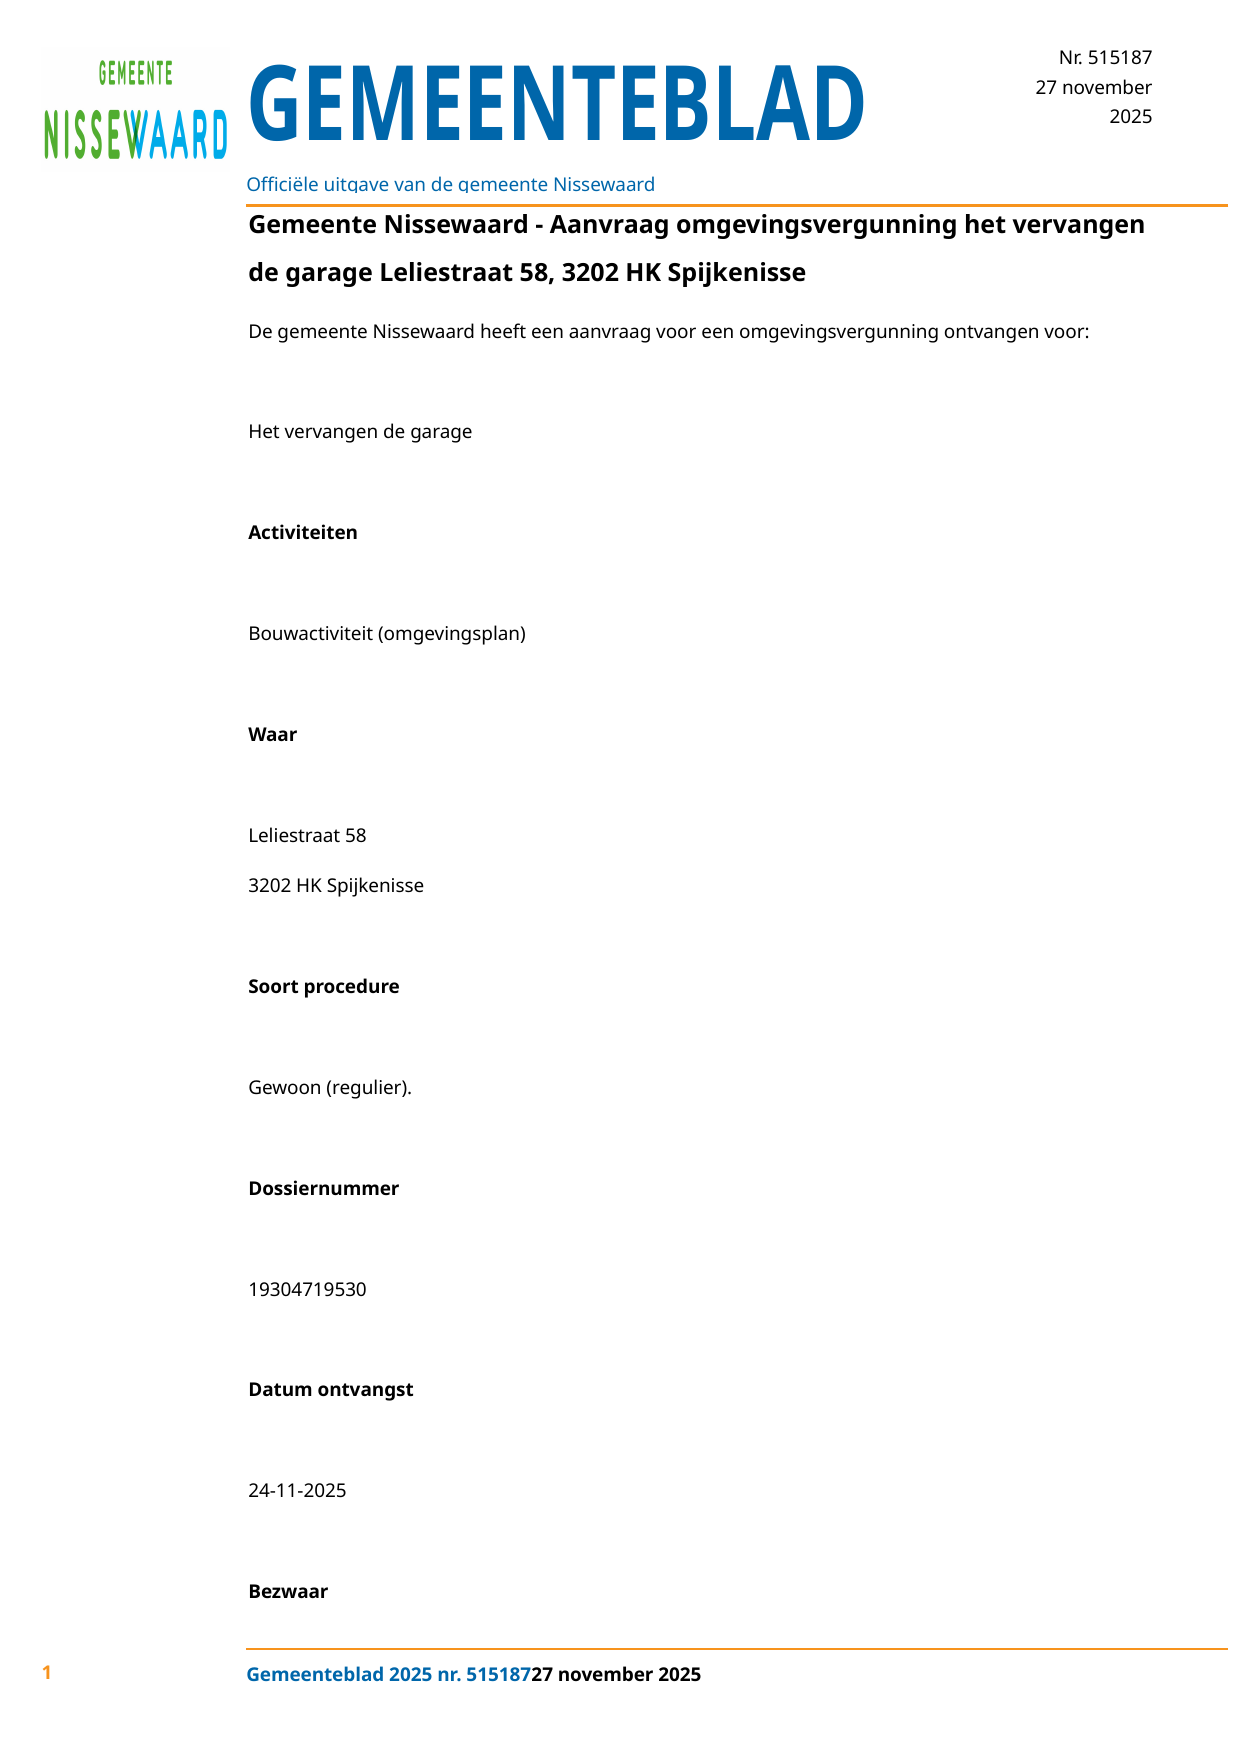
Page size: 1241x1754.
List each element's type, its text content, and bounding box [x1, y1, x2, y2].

text Gemeente Nissewaard - Aanvraag omgevingsvergunning het vervangen de garage Leliestraat 58, 3202 HK Spijkenisse [248, 207, 1152, 288]
text Bezwaar [248, 1578, 1152, 1604]
text Leliestraat 58 [248, 822, 1152, 848]
text 19304719530 [248, 1276, 1152, 1302]
text Dossiernummer [248, 1175, 1152, 1201]
picture [41, 47, 231, 172]
text De gemeente Nissewaard heeft een aanvraag voor een omgevingsvergunning ontvangen voor: [248, 318, 1152, 344]
text Gewoon (regulier). [248, 1074, 1152, 1100]
text Het vervangen de garage [248, 419, 1152, 444]
text 24-11-2025 [248, 1477, 1152, 1503]
text Datum ontvangst [248, 1377, 1152, 1402]
text Waar [248, 721, 1152, 747]
text Bouwactiviteit (omgevingsplan) [248, 620, 1152, 646]
text Activiteiten [248, 519, 1152, 545]
text 3202 HK Spijkenisse [248, 872, 1152, 898]
text Soort procedure [248, 973, 1152, 999]
